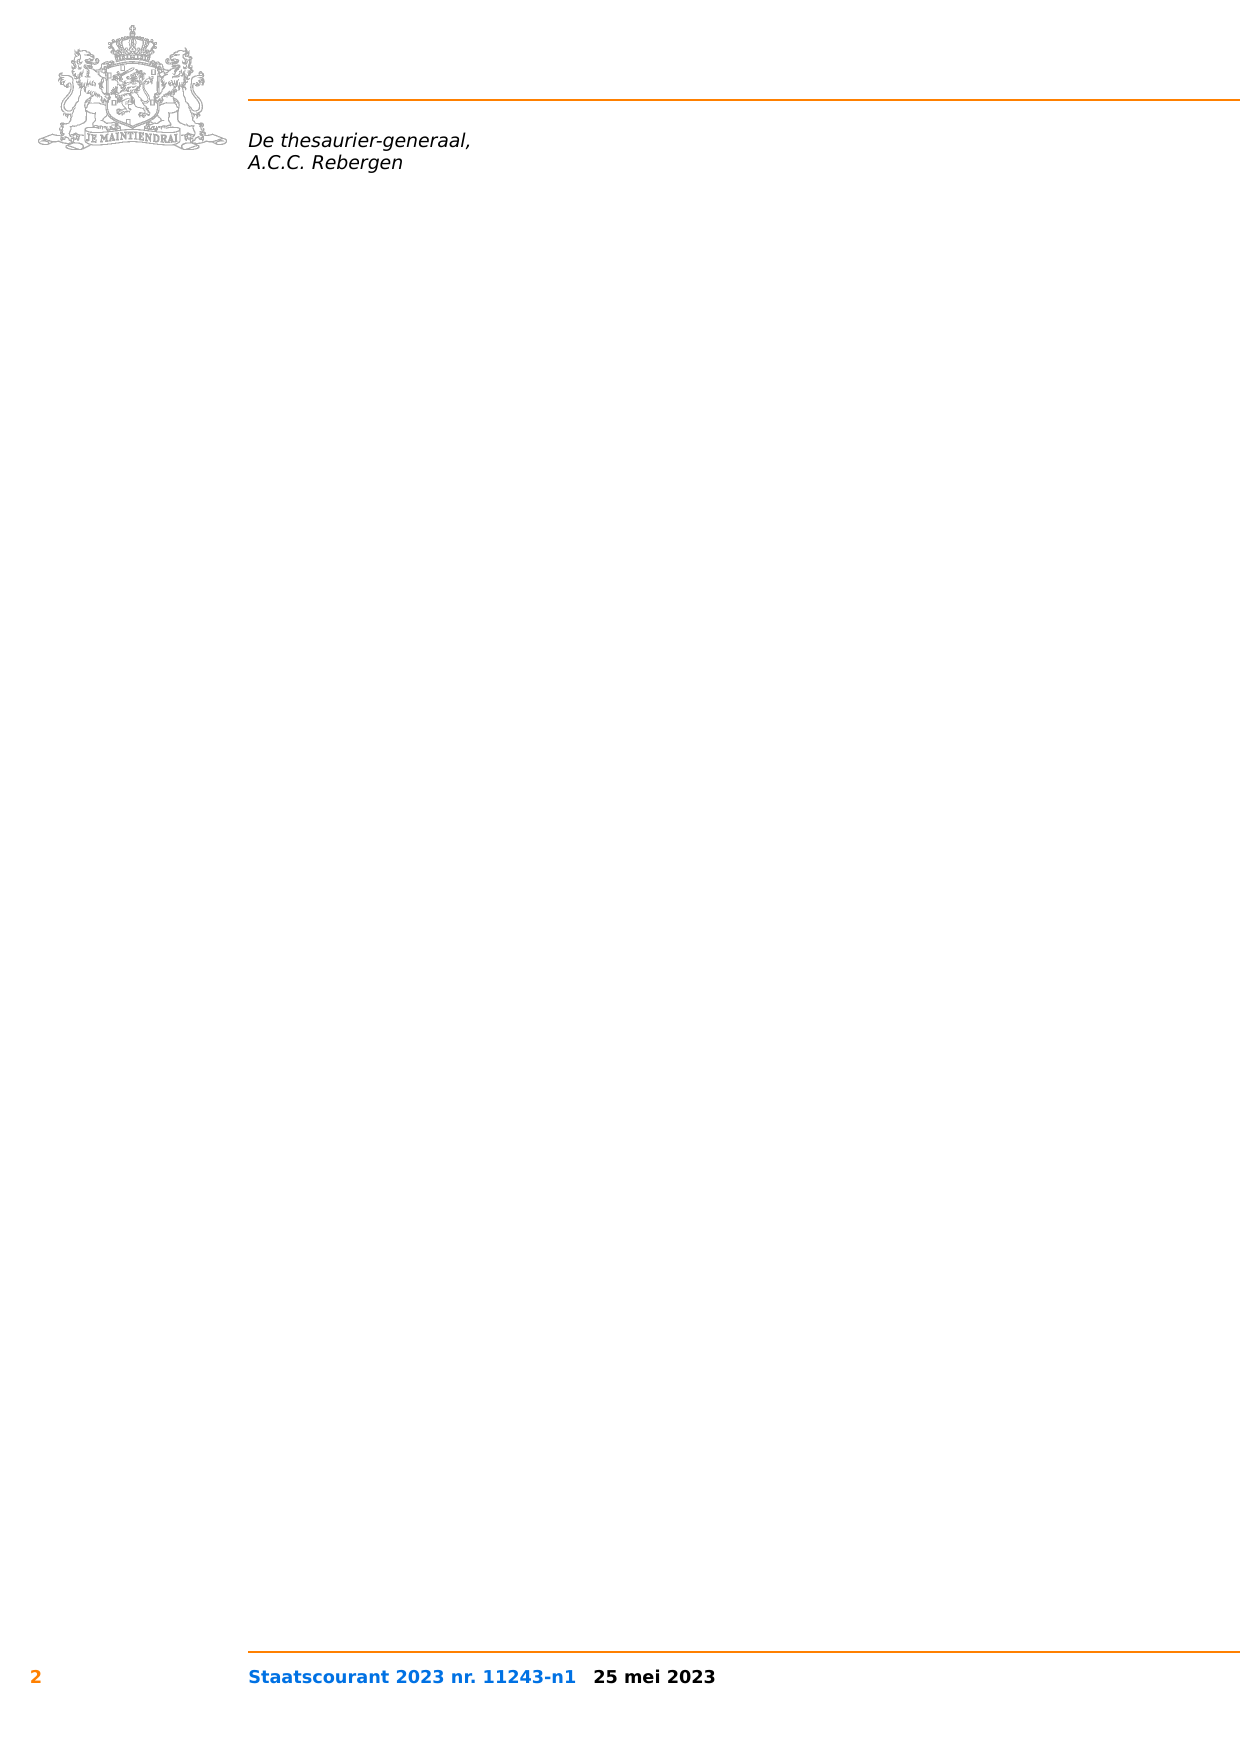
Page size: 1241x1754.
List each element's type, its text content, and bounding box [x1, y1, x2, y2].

text De thesaurier-generaal, A.C.C. Rebergen [248, 130, 1163, 174]
picture [38, 25, 227, 150]
